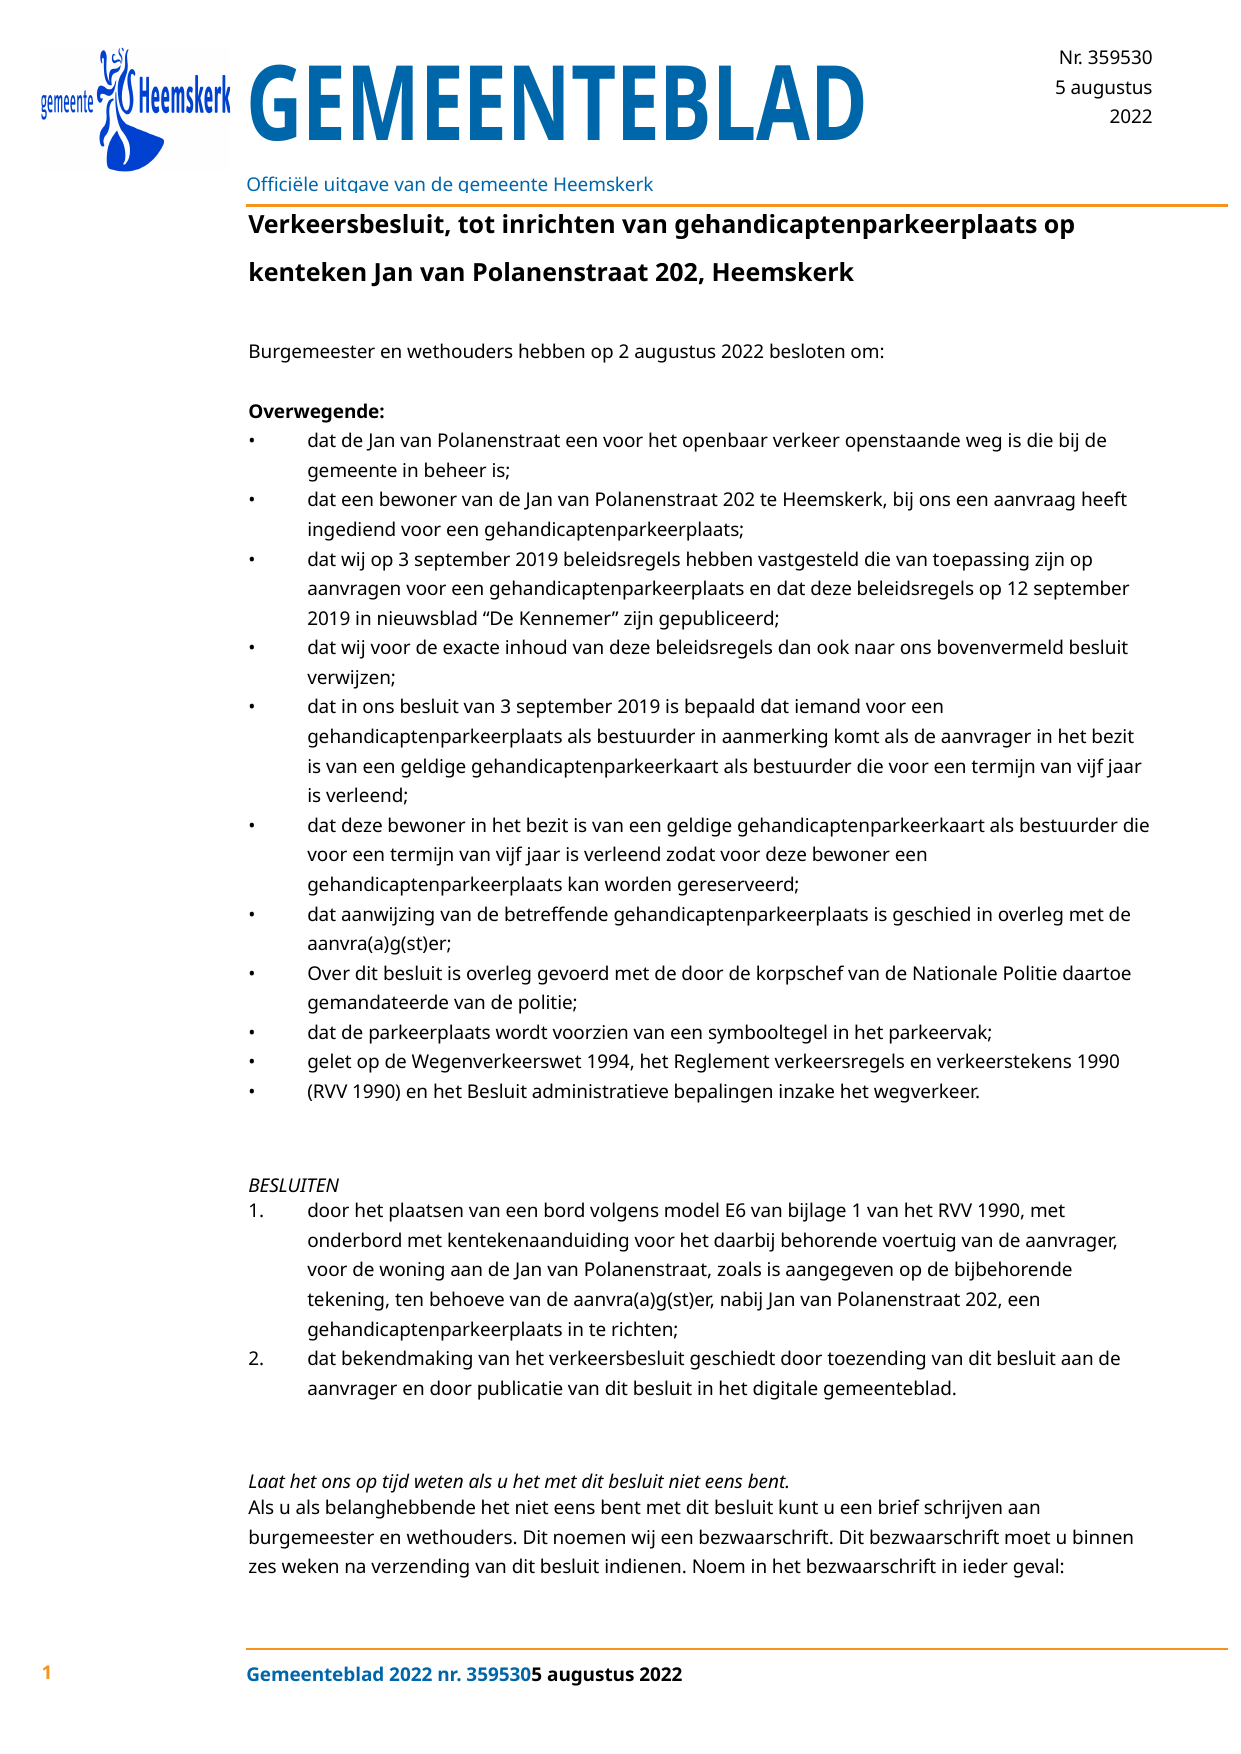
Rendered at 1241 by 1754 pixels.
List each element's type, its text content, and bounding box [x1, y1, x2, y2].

text Als u als belanghebbende het niet eens bent met dit besluit kunt u een brief schrijven aan burgemeester en wethouders. Dit noemen wij een bezwaarschrift. Dit bezwaarschrift moet u binnen zes weken na verzending van dit besluit indienen. Noem in het bezwaarschrift in ieder geval: [248, 1494, 1152, 1579]
text Verkeersbesluit, tot inrichten van gehandicaptenparkeerplaats op kenteken Jan van Polanenstraat 202, Heemskerk [248, 207, 1152, 288]
text Burgemeester en wethouders hebben op 2 augustus 2022 besloten om: [248, 339, 1152, 364]
list dat de parkeerplaats wordt voorzien van een symbooltegel in het parkeervak; [248, 1019, 1152, 1045]
list gelet op de Wegenverkeerswet 1994, het Reglement verkeersregels en verkeerstekens 1990 [248, 1049, 1152, 1074]
text BESLUITEN [248, 1172, 1152, 1197]
text Overwegende: [248, 398, 1152, 423]
list dat bekendmaking van het verkeersbesluit geschiedt door toezending van dit besluit aan de aanvrager en door publicatie van dit besluit in het digitale gemeenteblad. [248, 1345, 1152, 1401]
list dat een bewoner van de Jan van Polanenstraat 202 te Heemskerk, bij ons een aanvraag heeft ingediend voor een gehandicaptenparkeerplaats; [248, 487, 1152, 542]
list dat de Jan van Polanenstraat een voor het openbaar verkeer openstaande weg is die bij de gemeente in beheer is; [248, 427, 1152, 483]
text Laat het ons op tijd weten als u het met dit besluit niet eens bent. [248, 1468, 1152, 1494]
list dat wij op 3 september 2019 beleidsregels hebben vastgesteld die van toepassing zijn op aanvragen voor een gehandicaptenparkeerplaats en dat deze beleidsregels op 12 september 2019 in nieuwsblad “De Kennemer” zijn gepubliceerd; [248, 546, 1152, 631]
list dat deze bewoner in het bezit is van een geldige gehandicaptenparkeerkaart als bestuurder die voor een termijn van vijf jaar is verleend zodat voor deze bewoner een gehandicaptenparkeerplaats kan worden gereserveerd; [248, 812, 1152, 897]
list Over dit besluit is overleg gevoerd met de door de korpschef van de Nationale Politie daartoe gemandateerde van de politie; [248, 960, 1152, 1015]
picture [41, 47, 231, 172]
list (RVV 1990) en het Besluit administratieve bepalingen inzake het wegverkeer. [248, 1078, 1152, 1104]
list door het plaatsen van een bord volgens model E6 van bijlage 1 van het RVV 1990, met onderbord met kentekenaanduiding voor het daarbij behorende voertuig van de aanvrager, voor de woning aan de Jan van Polanenstraat, zoals is aangegeven op de bijbehorende tekening, ten behoeve van de aanvra(a)g(st)er, nabij Jan van Polanenstraat 202, een gehandicaptenparkeerplaats in te richten; [248, 1197, 1152, 1342]
list dat aanwijzing van de betreffende gehandicaptenparkeerplaats is geschied in overleg met de aanvra(a)g(st)er; [248, 901, 1152, 956]
list dat wij voor de exacte inhoud van deze beleidsregels dan ook naar ons bovenvermeld besluit verwijzen; [248, 634, 1152, 690]
list dat in ons besluit van 3 september 2019 is bepaald dat iemand voor een gehandicaptenparkeerplaats als bestuurder in aanmerking komt als de aanvrager in het bezit is van een geldige gehandicaptenparkeerkaart als bestuurder die voor een termijn van vijf jaar is verleend; [248, 694, 1152, 808]
